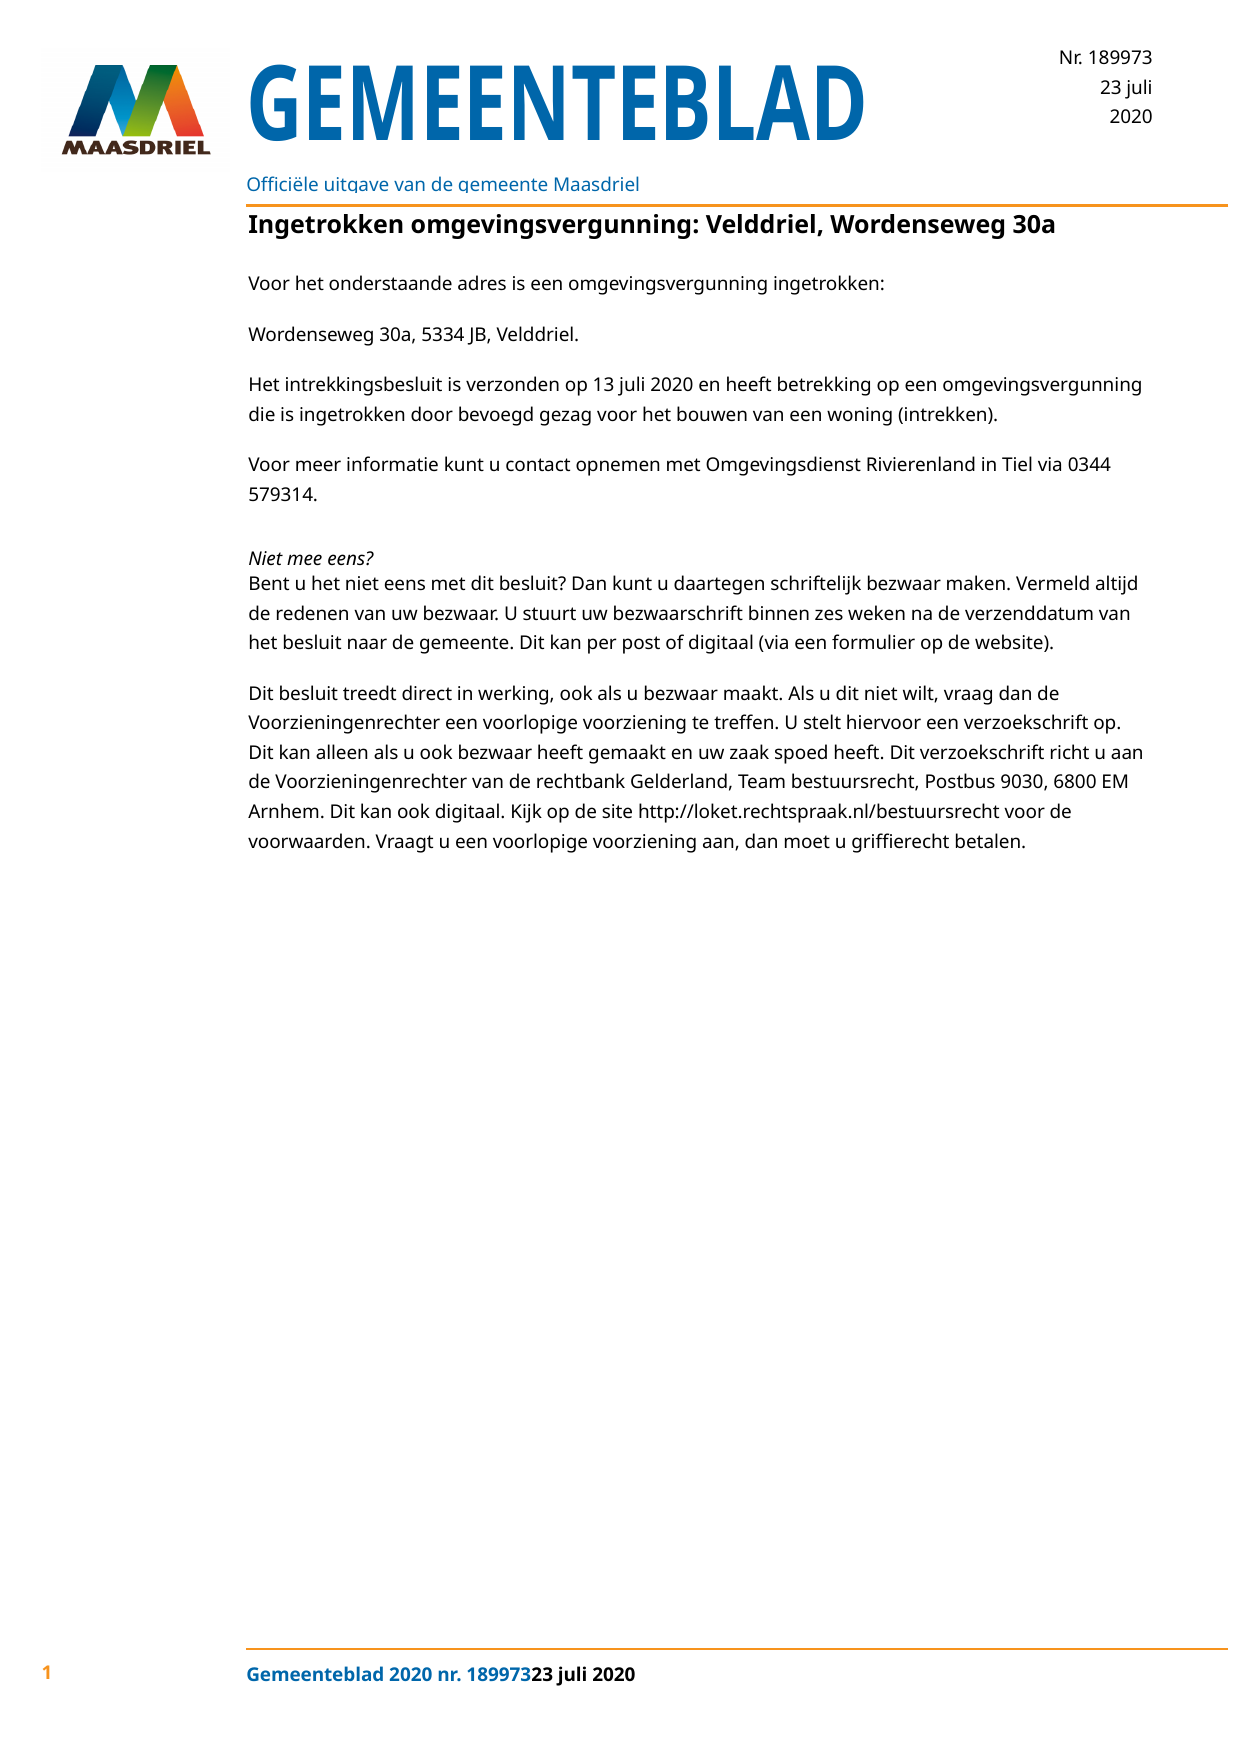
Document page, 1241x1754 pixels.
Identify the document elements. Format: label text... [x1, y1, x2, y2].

text Voor meer informatie kunt u contact opnemen met Omgevingsdienst Rivierenland in Tiel via 0344 579314. [248, 451, 1152, 506]
text Dit besluit treedt direct in werking, ook als u bezwaar maakt. Als u dit niet wilt, vraag dan de Voorzieningenrechter een voorlopige voorziening te treffen. U stelt hiervoor een verzoekschrift op. Dit kan alleen als u ook bezwaar heeft gemaakt en uw zaak spoed heeft. Dit verzoekschrift richt u aan de Voorzieningenrechter van de rechtbank Gelderland, Team bestuursrecht, Postbus 9030, 6800 EM Arnhem. Dit kan ook digitaal. Kijk op de site http://loket.rechtspraak.nl/bestuursrecht voor de voorwaarden. Vraagt u een voorlopige voorziening aan, dan moet u griffierecht betalen. [248, 680, 1152, 854]
text Voor het onderstaande adres is een omgevingsvergunning ingetrokken: [248, 270, 1152, 296]
text Niet mee eens? [248, 545, 1152, 570]
text Het intrekkingsbesluit is verzonden op 13 juli 2020 en heeft betrekking op een omgevingsvergunning die is ingetrokken door bevoegd gezag voor het bouwen van een woning (intrekken). [248, 371, 1152, 426]
text Bent u het niet eens met dit besluit? Dan kunt u daartegen schriftelijk bezwaar maken. Vermeld altijd de redenen van uw bezwaar. U stuurt uw bezwaarschrift binnen zes weken na de verzenddatum van het besluit naar de gemeente. Dit kan per post of digitaal (via een formulier op de website). [248, 570, 1152, 655]
picture [41, 47, 231, 172]
text Ingetrokken omgevingsvergunning: Velddriel, Wordenseweg 30a [248, 207, 1152, 241]
text Wordenseweg 30a, 5334 JB, Velddriel. [248, 321, 1152, 346]
